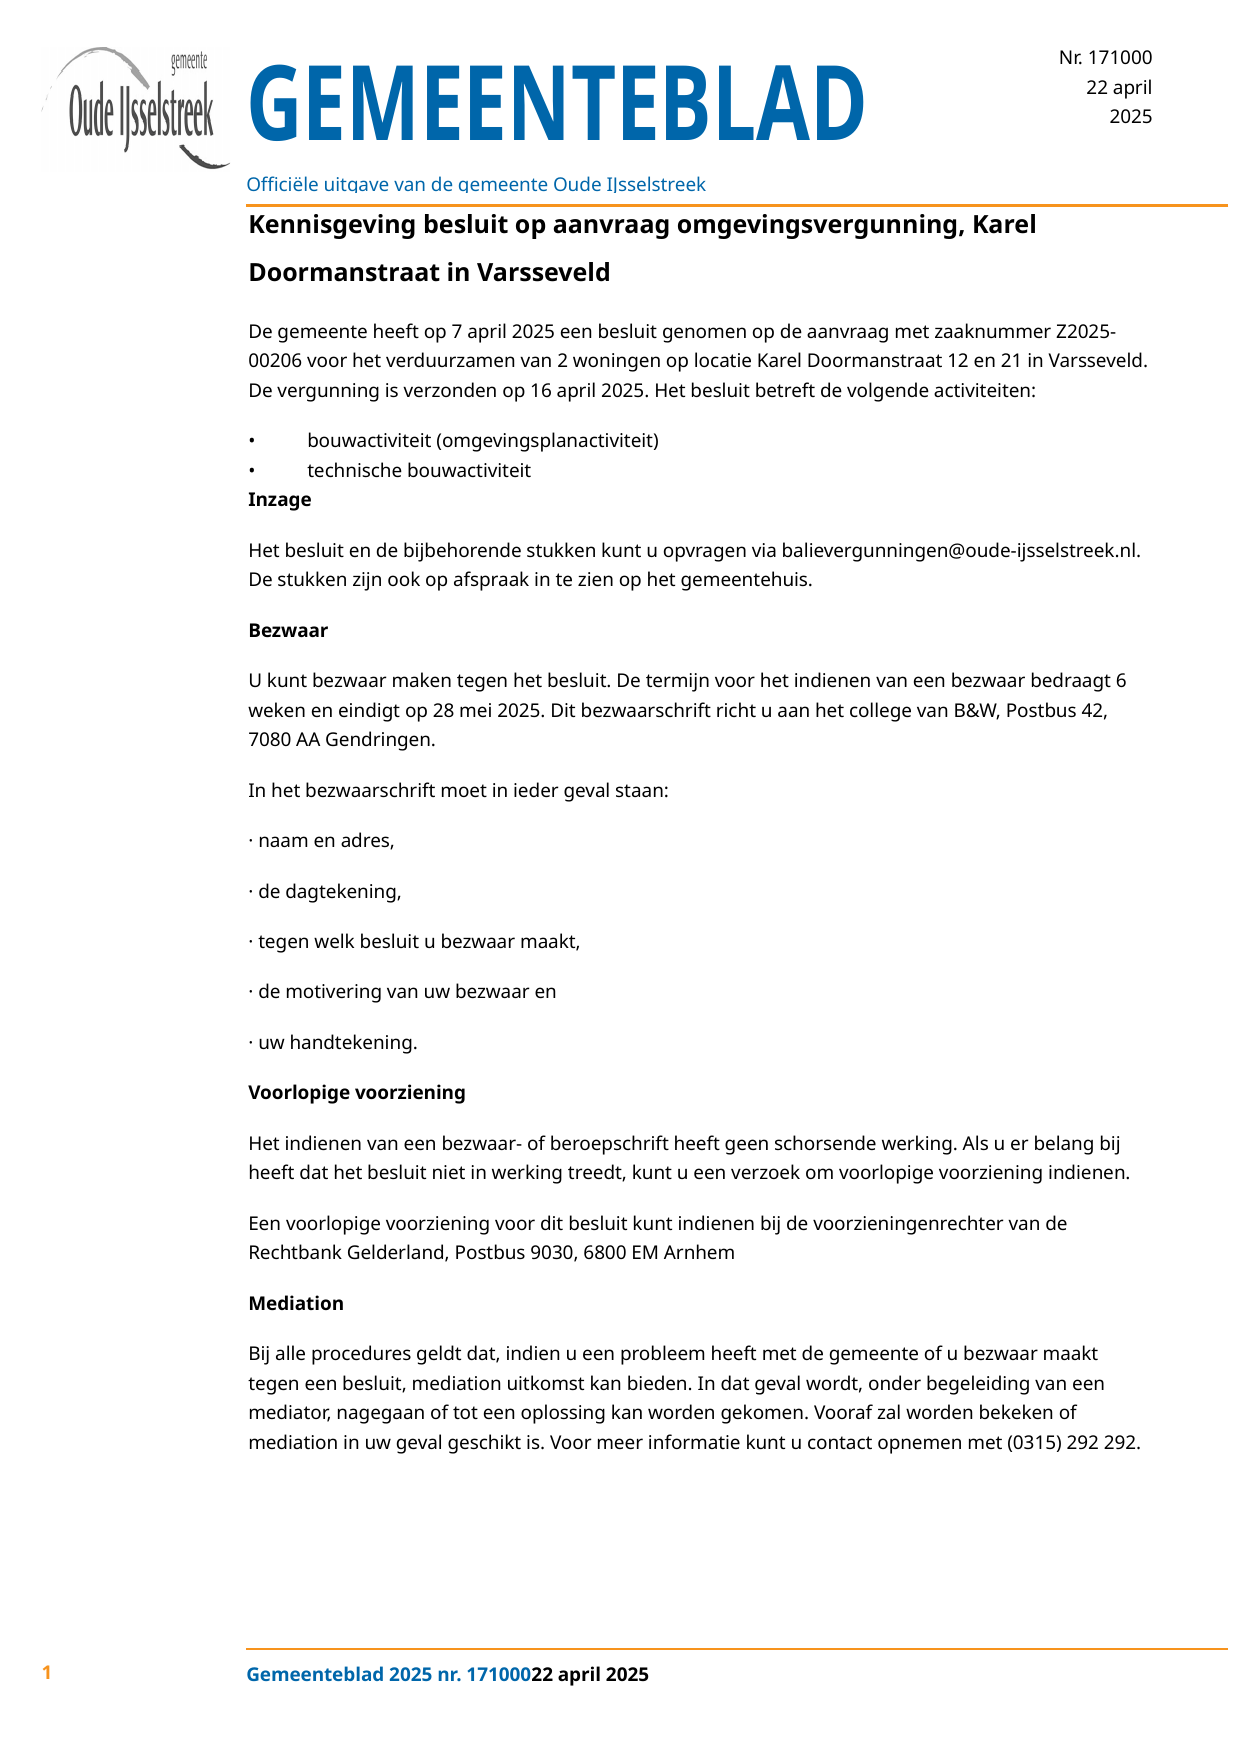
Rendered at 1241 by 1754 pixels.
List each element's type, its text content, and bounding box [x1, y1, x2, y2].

text Inzage [248, 487, 1152, 512]
text Het besluit en de bijbehorende stukken kunt u opvragen via balievergunningen@oude-ijsselstreek.nl. De stukken zijn ook op afspraak in te zien op het gemeentehuis. [248, 537, 1152, 592]
list technische bouwactiviteit [248, 457, 1152, 483]
text · naam en adres, [248, 827, 1152, 853]
text Het indienen van een bezwaar- of beroepschrift heeft geen schorsende werking. Als u er belang bij heeft dat het besluit niet in werking treedt, kunt u een verzoek om voorlopige voorziening indienen. [248, 1130, 1152, 1185]
text Bij alle procedures geldt dat, indien u een probleem heeft met de gemeente of u bezwaar maakt tegen een besluit, mediation uitkomst kan bieden. In dat geval wordt, onder begeleiding van een mediator, nagegaan of tot een oplossing kan worden gekomen. Vooraf zal worden bekeken of mediation in uw geval geschikt is. Voor meer informatie kunt u contact opnemen met (0315) 292 292. [248, 1340, 1152, 1455]
text Mediation [248, 1290, 1152, 1316]
text Voorlopige voorziening [248, 1079, 1152, 1105]
text Bezwaar [248, 617, 1152, 643]
text · uw handtekening. [248, 1029, 1152, 1055]
picture [41, 47, 231, 172]
text Een voorlopige voorziening voor dit besluit kunt indienen bij de voorzieningenrechter van de Rechtbank Gelderland, Postbus 9030, 6800 EM Arnhem [248, 1210, 1152, 1265]
text · tegen welk besluit u bezwaar maakt, [248, 928, 1152, 954]
text In het bezwaarschrift moet in ieder geval staan: [248, 777, 1152, 803]
text · de dagtekening, [248, 878, 1152, 904]
text De gemeente heeft op 7 april 2025 een besluit genomen op de aanvraag met zaaknummer Z2025-00206 voor het verduurzamen van 2 woningen op locatie Karel Doormanstraat 12 en 21 in Varsseveld. De vergunning is verzonden op 16 april 2025. Het besluit betreft de volgende activiteiten: [248, 318, 1152, 403]
text U kunt bezwaar maken tegen het besluit. De termijn voor het indienen van een bezwaar bedraagt 6 weken en eindigt op 28 mei 2025. Dit bezwaarschrift richt u aan het college van B&W, Postbus 42, 7080 AA Gendringen. [248, 667, 1152, 752]
list bouwactiviteit (omgevingsplanactiviteit) [248, 427, 1152, 453]
text · de motivering van uw bezwaar en [248, 979, 1152, 1004]
text Kennisgeving besluit op aanvraag omgevingsvergunning, Karel Doormanstraat in Varsseveld [248, 207, 1152, 288]
